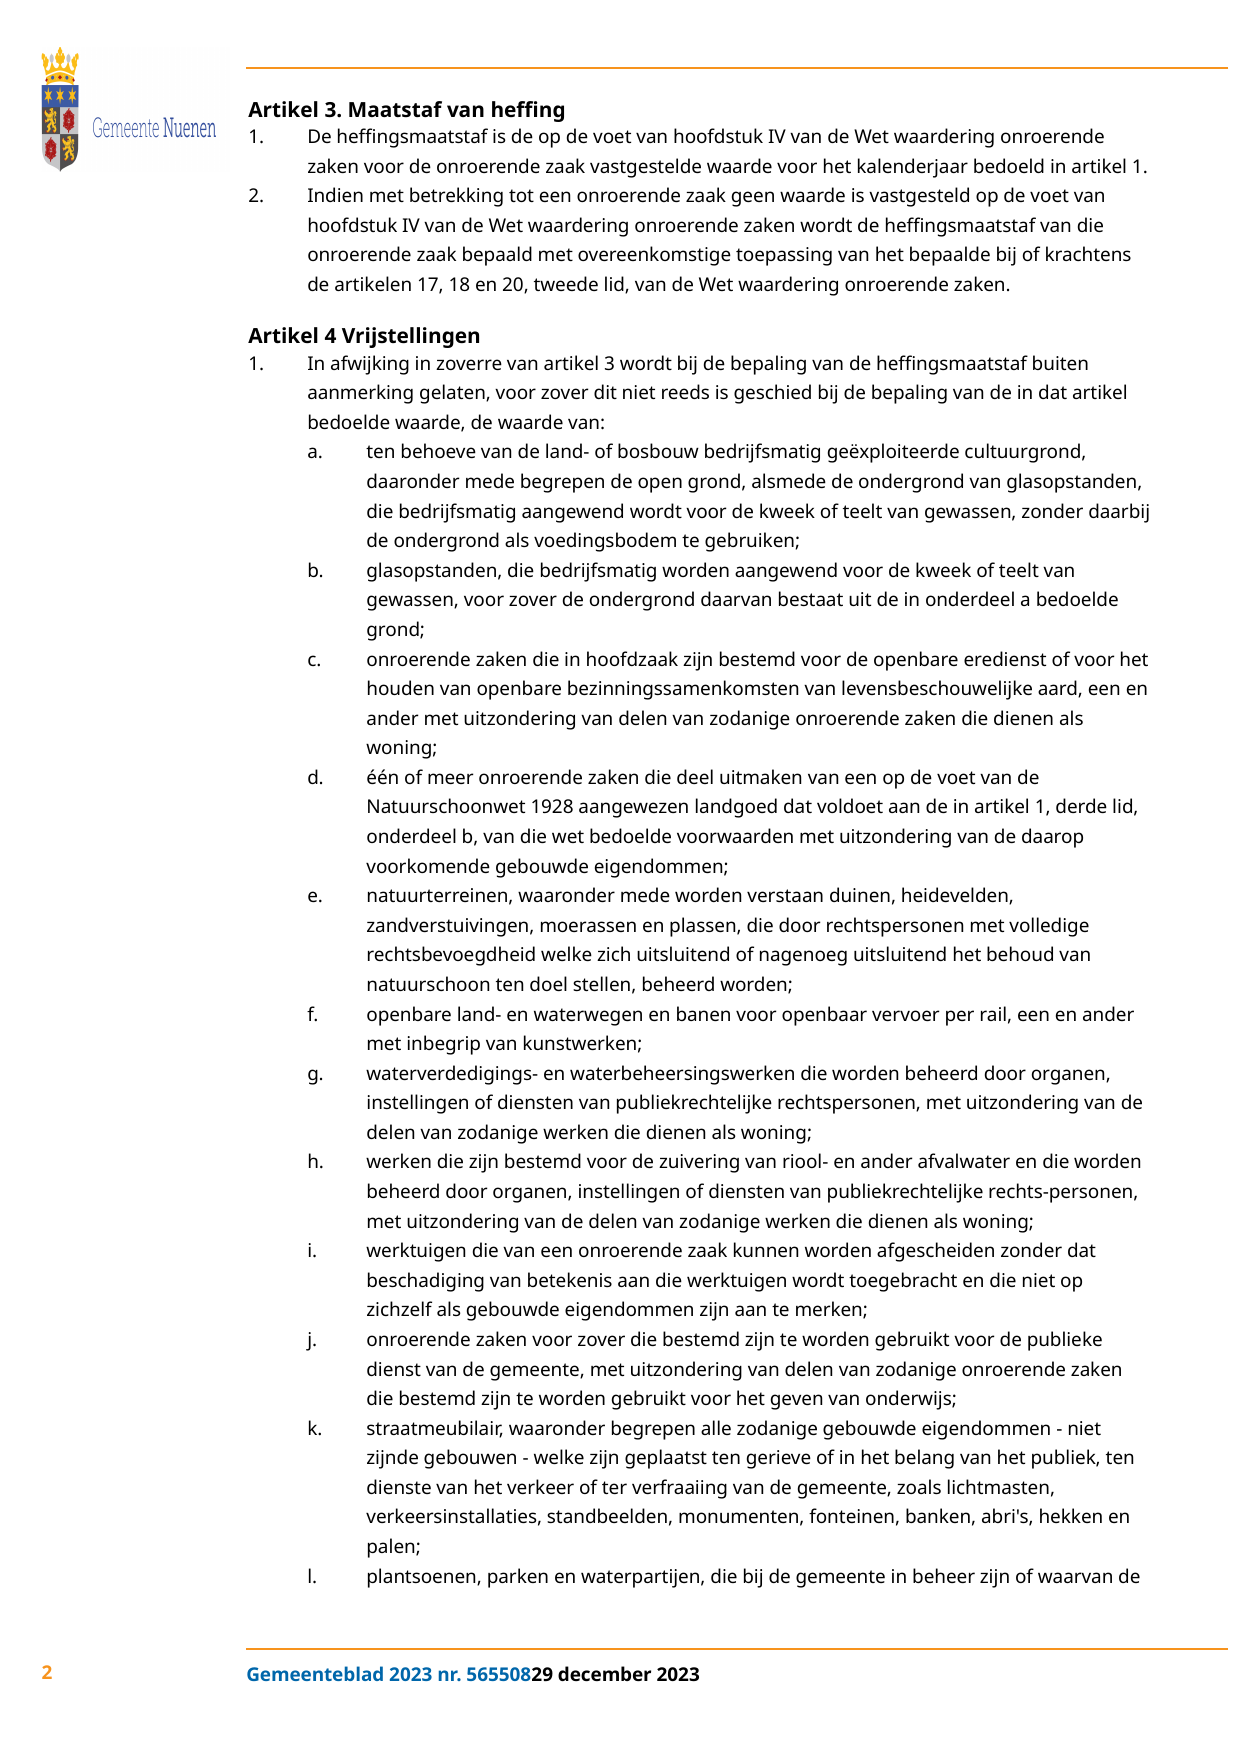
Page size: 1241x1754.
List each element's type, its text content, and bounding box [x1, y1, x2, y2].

text Artikel 3. Maatstaf van heffing [248, 95, 1152, 123]
list straatmeubilair, waaronder begrepen alle zodanige gebouwde eigendommen - niet zijnde gebouwen - welke zijn geplaatst ten gerieve of in het belang van het publiek, ten dienste van het verkeer of ter verfraaiing van de gemeente, zoals lichtmasten, verkeersinstallaties, standbeelden, monumenten, fonteinen, banken, abri's, hekken en palen; [307, 1415, 1152, 1559]
list openbare land- en waterwegen en banen voor openbaar vervoer per rail, een en ander met inbegrip van kunstwerken; [307, 1001, 1152, 1056]
list In afwijking in zoverre van artikel 3 wordt bij de bepaling van de heffingsmaatstaf buiten aanmerking gelaten, voor zover dit niet reeds is geschied bij de bepaling van de in dat artikel bedoelde waarde, de waarde van: [248, 350, 1152, 435]
list De heffingsmaatstaf is de op de voet van hoofdstuk IV van de Wet waardering onroerende zaken voor de onroerende zaak vastgestelde waarde voor het kalenderjaar bedoeld in artikel 1. [248, 123, 1152, 178]
list glasopstanden, die bedrijfsmatig worden aangewend voor de kweek of teelt van gewassen, voor zover de ondergrond daarvan bestaat uit de in onderdeel a bedoelde grond; [307, 557, 1152, 642]
list onroerende zaken die in hoofdzaak zijn bestemd voor de openbare eredienst of voor het houden van openbare bezinningssamenkomsten van levensbeschouwelijke aard, een en ander met uitzondering van delen van zodanige onroerende zaken die dienen als woning; [307, 646, 1152, 760]
list onroerende zaken voor zover die bestemd zijn te worden gebruikt voor de publieke dienst van de gemeente, met uitzondering van delen van zodanige onroerende zaken die bestemd zijn te worden gebruikt voor het geven van onderwijs; [307, 1326, 1152, 1411]
list waterverdedigings- en waterbeheersingswerken die worden beheerd door organen, instellingen of diensten van publiekrechtelijke rechtspersonen, met uitzondering van de delen van zodanige werken die dienen als woning; [307, 1060, 1152, 1145]
list Indien met betrekking tot een onroerende zaak geen waarde is vastgesteld op de voet van hoofdstuk IV van de Wet waardering onroerende zaken wordt de heffingsmaatstaf van die onroerende zaak bepaald met overeenkomstige toepassing van het bepaalde bij of krachtens de artikelen 17, 18 en 20, tweede lid, van de Wet waardering onroerende zaken. [248, 182, 1152, 297]
picture [41, 47, 231, 172]
list werken die zijn bestemd voor de zuivering van riool- en ander afvalwater en die worden beheerd door organen, instellingen of diensten van publiekrechtelijke rechts-personen, met uitzondering van de delen van zodanige werken die dienen als woning; [307, 1149, 1152, 1234]
list plantsoenen, parken en waterpartijen, die bij de gemeente in beheer zijn of waarvan de [307, 1563, 1152, 1589]
list natuurterreinen, waaronder mede worden verstaan duinen, heidevelden, zandverstuivingen, moerassen en plassen, die door rechtspersonen met volledige rechtsbevoegdheid welke zich uitsluitend of nagenoeg uitsluitend het behoud van natuurschoon ten doel stellen, beheerd worden; [307, 882, 1152, 997]
list ten behoeve van de land- of bosbouw bedrijfsmatig geëxploiteerde cultuurgrond, daaronder mede begrepen de open grond, alsmede de ondergrond van glasopstanden, die bedrijfsmatig aangewend wordt voor de kweek of teelt van gewassen, zonder daarbij de ondergrond als voedingsbodem te gebruiken; [307, 439, 1152, 553]
list één of meer onroerende zaken die deel uitmaken van een op de voet van de Natuurschoonwet 1928 aangewezen landgoed dat voldoet aan de in artikel 1, derde lid, onderdeel b, van die wet bedoelde voorwaarden met uitzondering van de daarop voorkomende gebouwde eigendommen; [307, 764, 1152, 879]
text Artikel 4 Vrijstellingen [248, 322, 1152, 350]
list werktuigen die van een onroerende zaak kunnen worden afgescheiden zonder dat beschadiging van betekenis aan die werktuigen wordt toegebracht en die niet op zichzelf als gebouwde eigendommen zijn aan te merken; [307, 1237, 1152, 1322]
